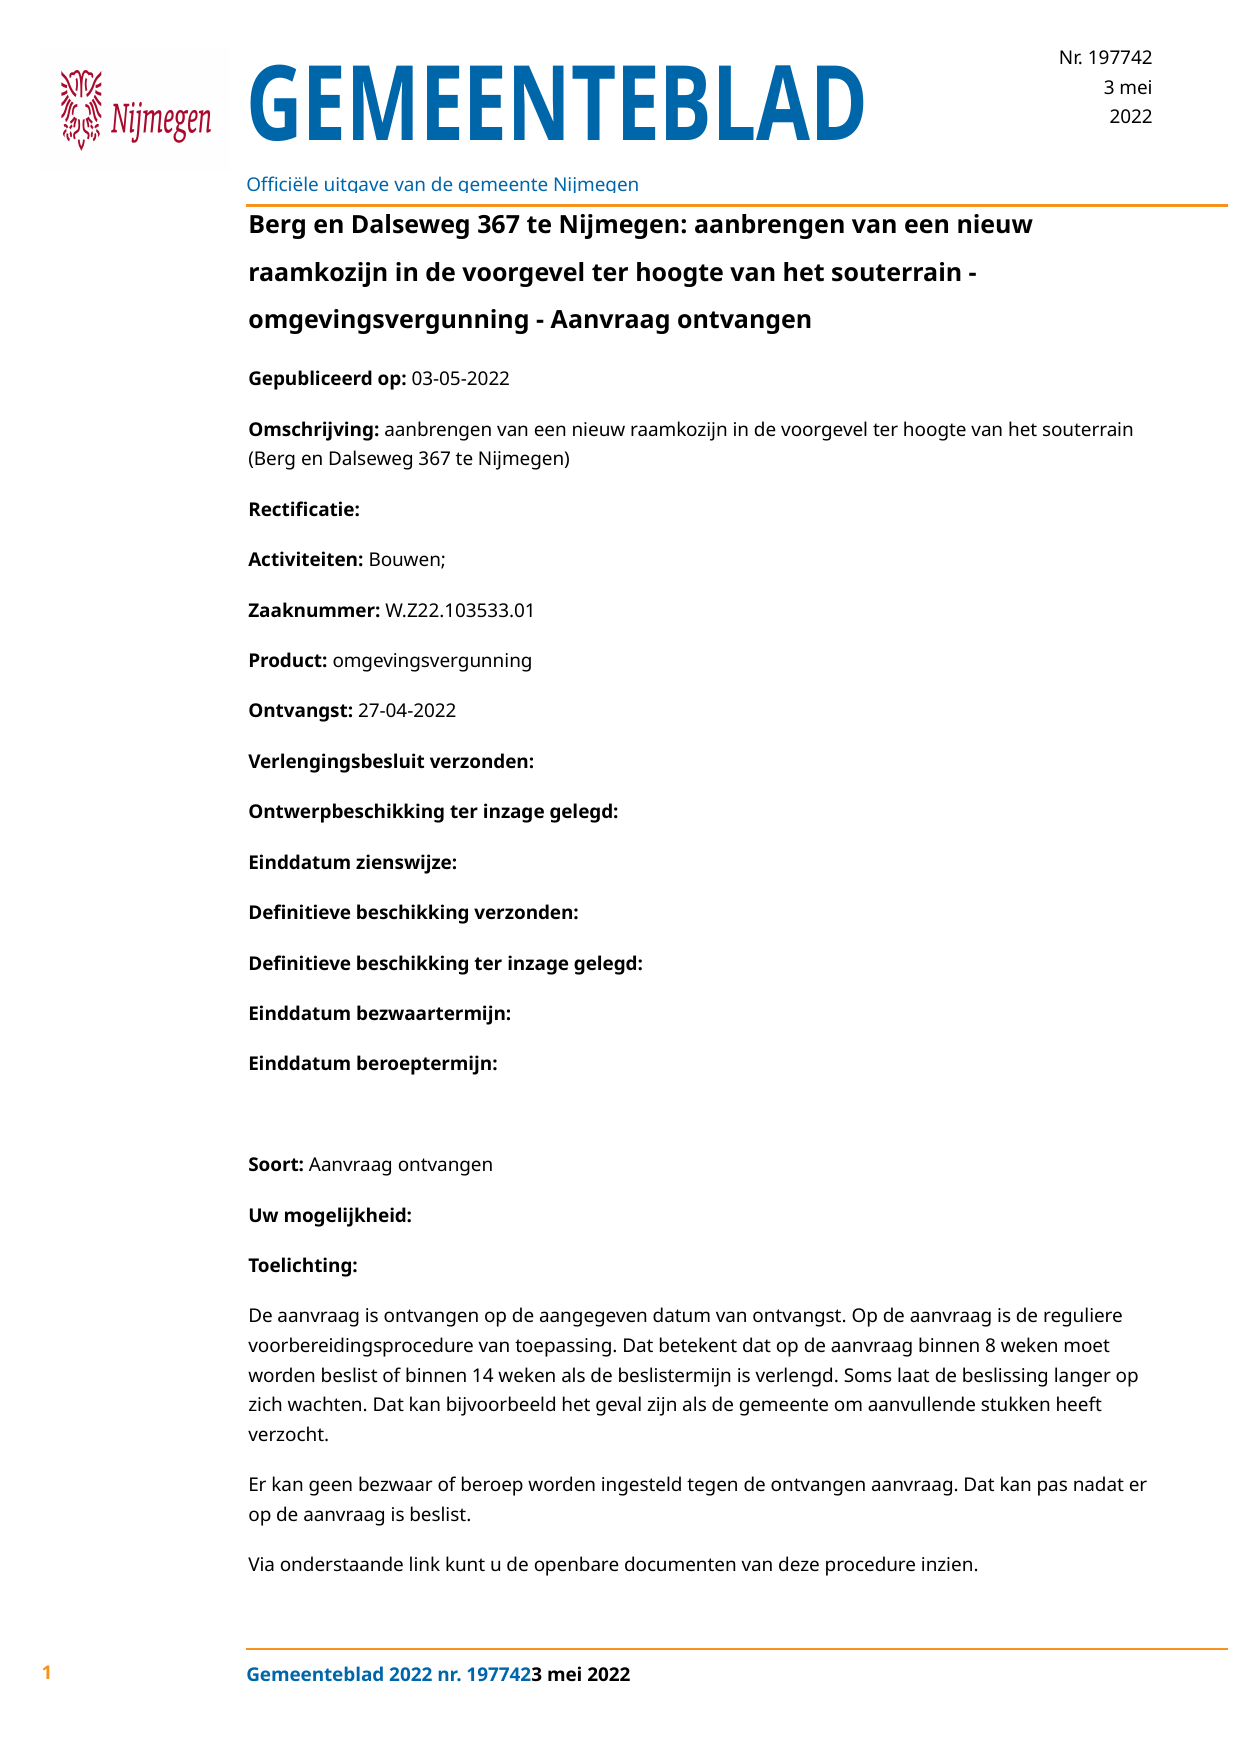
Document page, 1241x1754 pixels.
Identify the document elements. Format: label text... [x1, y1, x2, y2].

text Uw mogelijkheid: [248, 1202, 1152, 1227]
text Zaaknummer: W.Z22.103533.01 [248, 597, 1152, 622]
text Definitieve beschikking verzonden: [248, 899, 1152, 925]
text Berg en Dalseweg 367 te Nijmegen: aanbrengen van een nieuw raamkozijn in de voorgevel ter hoogte van het souterrain - omgevingsvergunning - Aanvraag ontvangen [248, 207, 1152, 336]
text Gepubliceerd op: 03-05-2022 [248, 366, 1152, 391]
text De aanvraag is ontvangen op de aangegeven datum van ontvangst. Op de aanvraag is de reguliere voorbereidingsprocedure van toepassing. Dat betekent dat op de aanvraag binnen 8 weken moet worden beslist of binnen 14 weken als de beslistermijn is verlengd. Soms laat de beslissing langer op zich wachten. Dat kan bijvoorbeeld het geval zijn als de gemeente om aanvullende stukken heeft verzocht. [248, 1303, 1152, 1447]
text Activiteiten: Bouwen; [248, 546, 1152, 572]
text Definitieve beschikking ter inzage gelegd: [248, 950, 1152, 975]
text Einddatum beroeptermijn: [248, 1051, 1152, 1076]
text Verlengingsbesluit verzonden: [248, 748, 1152, 774]
text Einddatum zienswijze: [248, 849, 1152, 874]
text Omschrijving: aanbrengen van een nieuw raamkozijn in de voorgevel ter hoogte van het souterrain (Berg en Dalseweg 367 te Nijmegen) [248, 416, 1152, 471]
text Er kan geen bezwaar of beroep worden ingesteld tegen de ontvangen aanvraag. Dat kan pas nadat er op de aanvraag is beslist. [248, 1471, 1152, 1527]
text Soort: Aanvraag ontvangen [248, 1151, 1152, 1177]
text Rectificatie: [248, 496, 1152, 522]
text Via onderstaande link kunt u de openbare documenten van deze procedure inzien. [248, 1551, 1152, 1577]
text Ontwerpbeschikking ter inzage gelegd: [248, 798, 1152, 824]
text Toelichting: [248, 1252, 1152, 1278]
text Product: omgevingsvergunning [248, 647, 1152, 673]
text Einddatum bezwaartermijn: [248, 1000, 1152, 1026]
text Ontvangst: 27-04-2022 [248, 698, 1152, 723]
picture [41, 47, 231, 172]
